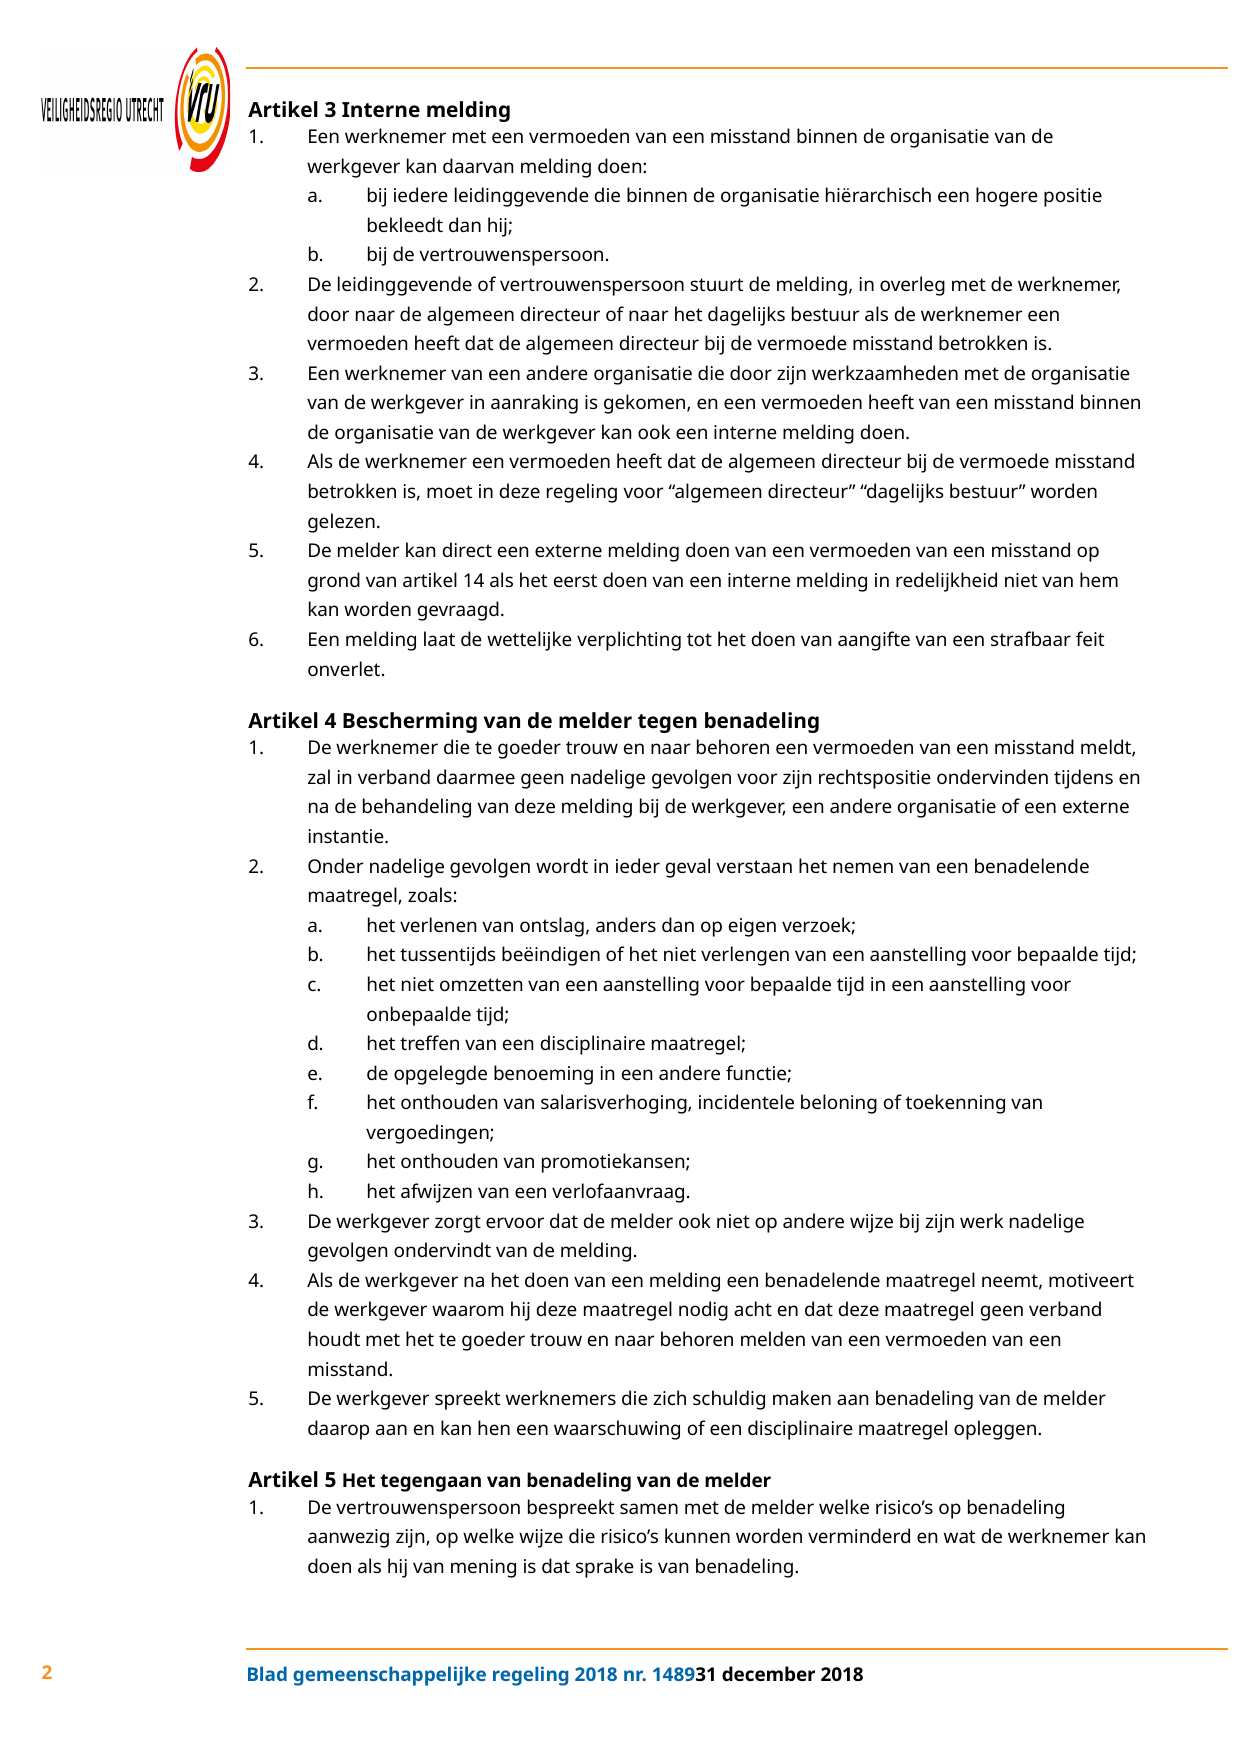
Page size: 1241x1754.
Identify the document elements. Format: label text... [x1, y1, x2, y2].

list De werkgever spreekt werknemers die zich schuldig maken aan benadeling van de melder daarop aan en kan hen een waarschuwing of een disciplinaire maatregel opleggen. [248, 1385, 1152, 1441]
list het niet omzetten van een aanstelling voor bepaalde tijd in een aanstelling voor onbepaalde tijd; [307, 971, 1152, 1027]
picture [41, 47, 231, 172]
list Een werknemer met een vermoeden van een misstand binnen de organisatie van de werkgever kan daarvan melding doen: [248, 123, 1152, 178]
list De melder kan direct een externe melding doen van een vermoeden van een misstand op grond van artikel 14 als het eerst doen van een interne melding in redelijkheid niet van hem kan worden gevraagd. [248, 537, 1152, 622]
list Als de werkgever na het doen van een melding een benadelende maatregel neemt, motiveert de werkgever waarom hij deze maatregel nodig acht en dat deze maatregel geen verband houdt met het te goeder trouw en naar behoren melden van een vermoeden van een misstand. [248, 1267, 1152, 1382]
list het afwijzen van een verlofaanvraag. [307, 1178, 1152, 1204]
text Artikel 3 Interne melding [248, 95, 1152, 123]
list De vertrouwenspersoon bespreekt samen met de melder welke risico’s op benadeling aanwezig zijn, op welke wijze die risico’s kunnen worden verminderd en wat de werknemer kan doen als hij van mening is dat sprake is van benadeling. [248, 1494, 1152, 1579]
list het onthouden van promotiekansen; [307, 1149, 1152, 1174]
list De leidinggevende of vertrouwenspersoon stuurt de melding, in overleg met de werknemer, door naar de algemeen directeur of naar het dagelijks bestuur als de werknemer een vermoeden heeft dat de algemeen directeur bij de vermoede misstand betrokken is. [248, 271, 1152, 356]
list Een werknemer van een andere organisatie die door zijn werkzaamheden met de organisatie van de werkgever in aanraking is gekomen, en een vermoeden heeft van een misstand binnen de organisatie van de werkgever kan ook een interne melding doen. [248, 360, 1152, 445]
list De werkgever zorgt ervoor dat de melder ook niet op andere wijze bij zijn werk nadelige gevolgen ondervindt van de melding. [248, 1208, 1152, 1263]
list het treffen van een disciplinaire maatregel; [307, 1030, 1152, 1056]
list het onthouden van salarisverhoging, incidentele beloning of toekenning van vergoedingen; [307, 1089, 1152, 1145]
text Artikel 5 Het tegengaan van benadeling van de melder [248, 1465, 1152, 1494]
text Artikel 4 Bescherming van de melder tegen benadeling [248, 706, 1152, 734]
list bij iedere leidinggevende die binnen de organisatie hiërarchisch een hogere positie bekleedt dan hij; [307, 182, 1152, 238]
list Onder nadelige gevolgen wordt in ieder geval verstaan het nemen van een benadelende maatregel, zoals: [248, 853, 1152, 908]
list Als de werknemer een vermoeden heeft dat de algemeen directeur bij de vermoede misstand betrokken is, moet in deze regeling voor “algemeen directeur” “dagelijks bestuur” worden gelezen. [248, 449, 1152, 533]
list bij de vertrouwenspersoon. [307, 242, 1152, 267]
list Een melding laat de wettelijke verplichting tot het doen van aangifte van een strafbaar feit onverlet. [248, 626, 1152, 681]
list het verlenen van ontslag, anders dan op eigen verzoek; [307, 912, 1152, 938]
list De werknemer die te goeder trouw en naar behoren een vermoeden van een misstand meldt, zal in verband daarmee geen nadelige gevolgen voor zijn rechtspositie ondervinden tijdens en na de behandeling van deze melding bij de werkgever, een andere organisatie of een externe instantie. [248, 734, 1152, 849]
list het tussentijds beëindigen of het niet verlengen van een aanstelling voor bepaalde tijd; [307, 942, 1152, 967]
list de opgelegde benoeming in een andere functie; [307, 1060, 1152, 1086]
